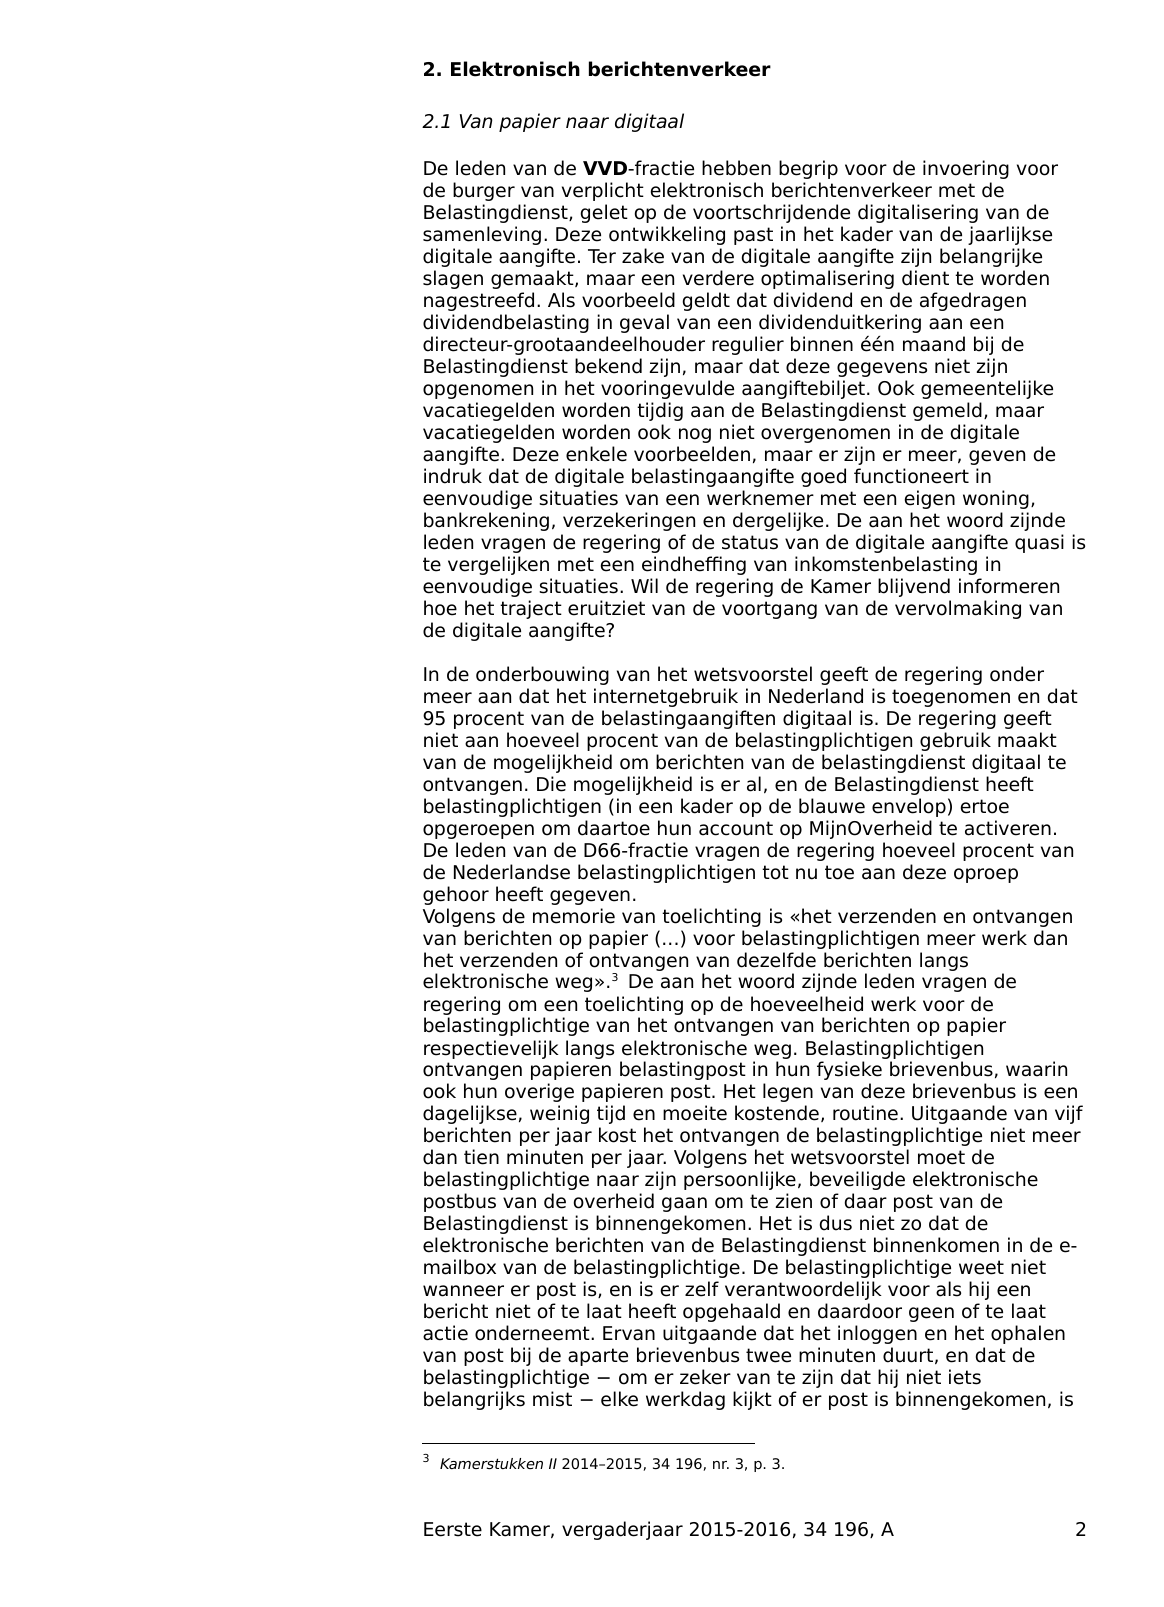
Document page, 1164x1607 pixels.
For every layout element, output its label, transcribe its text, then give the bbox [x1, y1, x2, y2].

text Kamerstukken II 2014–2015, 34 196, nr. 3, p. 3. [422, 1452, 1087, 1474]
subtitle 2.1 Van papier naar digitaal [422, 111, 1087, 133]
text De leden van de VVD-fractie hebben begrip voor de invoering voor de burger van verplicht elektronisch berichtenverkeer met de Belastingdienst, gelet op de voortschrijdende digitalisering van de samenleving. Deze ontwikkeling past in het kader van de jaarlijkse digitale aangifte. Ter zake van de digitale aangifte zijn belangrijke slagen gemaakt, maar een verdere optimalisering dient te worden nagestreefd. Als voorbeeld geldt dat dividend en de afgedragen dividendbelasting in geval van een dividenduitkering aan een directeur-grootaandeelhouder regulier binnen één maand bij de Belastingdienst bekend zijn, maar dat deze gegevens niet zijn opgenomen in het vooringevulde aangiftebiljet. Ook gemeentelijke vacatiegelden worden tijdig aan de Belastingdienst gemeld, maar vacatiegelden worden ook nog niet overgenomen in de digitale aangifte. Deze enkele voorbeelden, maar er zijn er meer, geven de indruk dat de digitale belastingaangifte goed functioneert in eenvoudige situaties van een werknemer met een eigen woning, bankrekening, verzekeringen en dergelijke. De aan het woord zijnde leden vragen de regering of de status van de digitale aangifte quasi is te vergelijken met een eindheffing van inkomstenbelasting in eenvoudige situaties. Wil de regering de Kamer blijvend informeren hoe het traject eruitziet van de voortgang van de vervolmaking van de digitale aangifte? [422, 158, 1087, 642]
text Volgens de memorie van toelichting is «het verzenden en ontvangen van berichten op papier (...) voor belastingplichtigen meer werk dan het verzenden of ontvangen van dezelfde berichten langs elektronische weg». De aan het woord zijnde leden vragen de regering om een toelichting op de hoeveelheid werk voor de belastingplichtige van het ontvangen van berichten op papier respectievelijk langs elektronische weg. Belastingplichtigen ontvangen papieren belastingpost in hun fysieke brievenbus, waarin ook hun overige papieren post. Het legen van deze brievenbus is een dagelijkse, weinig tijd en moeite kostende, routine. Uitgaande van vijf berichten per jaar kost het ontvangen de belastingplichtige niet meer dan tien minuten per jaar. Volgens het wetsvoorstel moet de belastingplichtige naar zijn persoonlijke, beveiligde elektronische postbus van de overheid gaan om te zien of daar post van de Belastingdienst is binnengekomen. Het is dus niet zo dat de elektronische berichten van de Belastingdienst binnenkomen in de e-mailbox van de belastingplichtige. De belastingplichtige weet niet wanneer er post is, en is er zelf verantwoordelijk voor als hij een bericht niet of te laat heeft opgehaald en daardoor geen of te laat actie onderneemt. Ervan uitgaande dat het inloggen en het ophalen van post bij de aparte brievenbus twee minuten duurt, en dat de belastingplichtige − om er zeker van te zijn dat hij niet iets belangrijks mist − elke werkdag kijkt of er post is binnengekomen, is [422, 906, 1087, 1411]
text In de onderbouwing van het wetsvoorstel geeft de regering onder meer aan dat het internetgebruik in Nederland is toegenomen en dat 95 procent van de belastingaangiften digitaal is. De regering geeft niet aan hoeveel procent van de belastingplichtigen gebruik maakt van de mogelijkheid om berichten van de belastingdienst digitaal te ontvangen. Die mogelijkheid is er al, en de Belastingdienst heeft belastingplichtigen (in een kader op de blauwe envelop) ertoe opgeroepen om daartoe hun account op MijnOverheid te activeren. De leden van de D66-fractie vragen de regering hoeveel procent van de Nederlandse belastingplichtigen tot nu toe aan deze oproep gehoor heeft gegeven. [422, 664, 1087, 906]
subtitle 2. Elektronisch berichtenverkeer [422, 59, 1087, 81]
